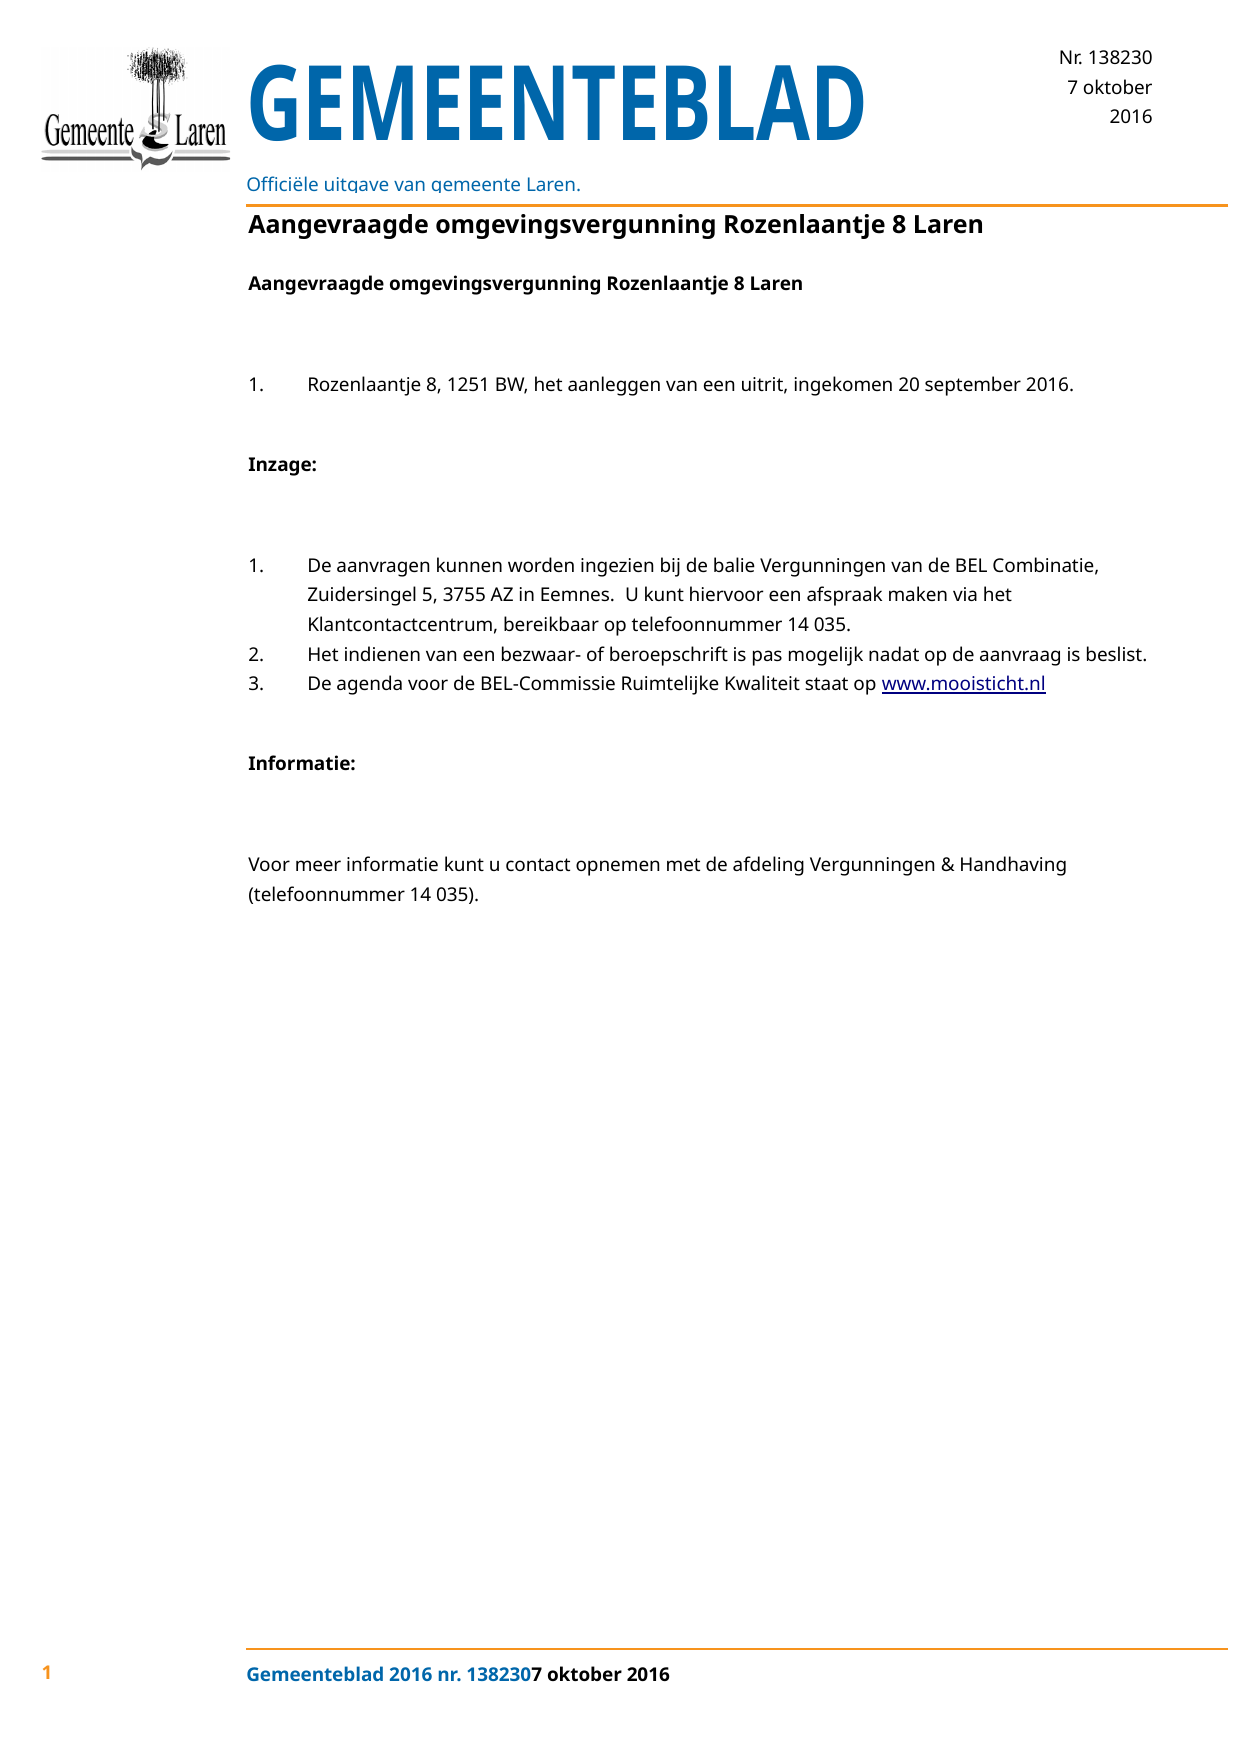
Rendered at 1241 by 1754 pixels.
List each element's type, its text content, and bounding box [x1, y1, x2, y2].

text Aangevraagde omgevingsvergunning Rozenlaantje 8 Laren [248, 270, 1152, 296]
list Het indienen van een bezwaar- of beroepschrift is pas mogelijk nadat op de aanvraag is beslist. [248, 641, 1152, 666]
text Informatie: [248, 750, 1152, 776]
text Voor meer informatie kunt u contact opnemen met de afdeling Vergunningen & Handhaving (telefoonnummer 14 035). [248, 851, 1152, 906]
list De aanvragen kunnen worden ingezien bij de balie Vergunningen van de BEL Combinatie, Zuidersingel 5, 3755 AZ in Eemnes. U kunt hiervoor een afspraak maken via het Klantcontactcentrum, bereikbaar op telefoonnummer 14 035. [248, 552, 1152, 637]
text Inzage: [248, 451, 1152, 477]
text Aangevraagde omgevingsvergunning Rozenlaantje 8 Laren [248, 207, 1152, 241]
picture [41, 47, 231, 172]
list Rozenlaantje 8, 1251 BW, het aanleggen van een uitrit, ingekomen 20 september 2016. [248, 371, 1152, 397]
list De agenda voor de BEL-Commissie Ruimtelijke Kwaliteit staat op www.mooisticht.nl [248, 670, 1152, 696]
